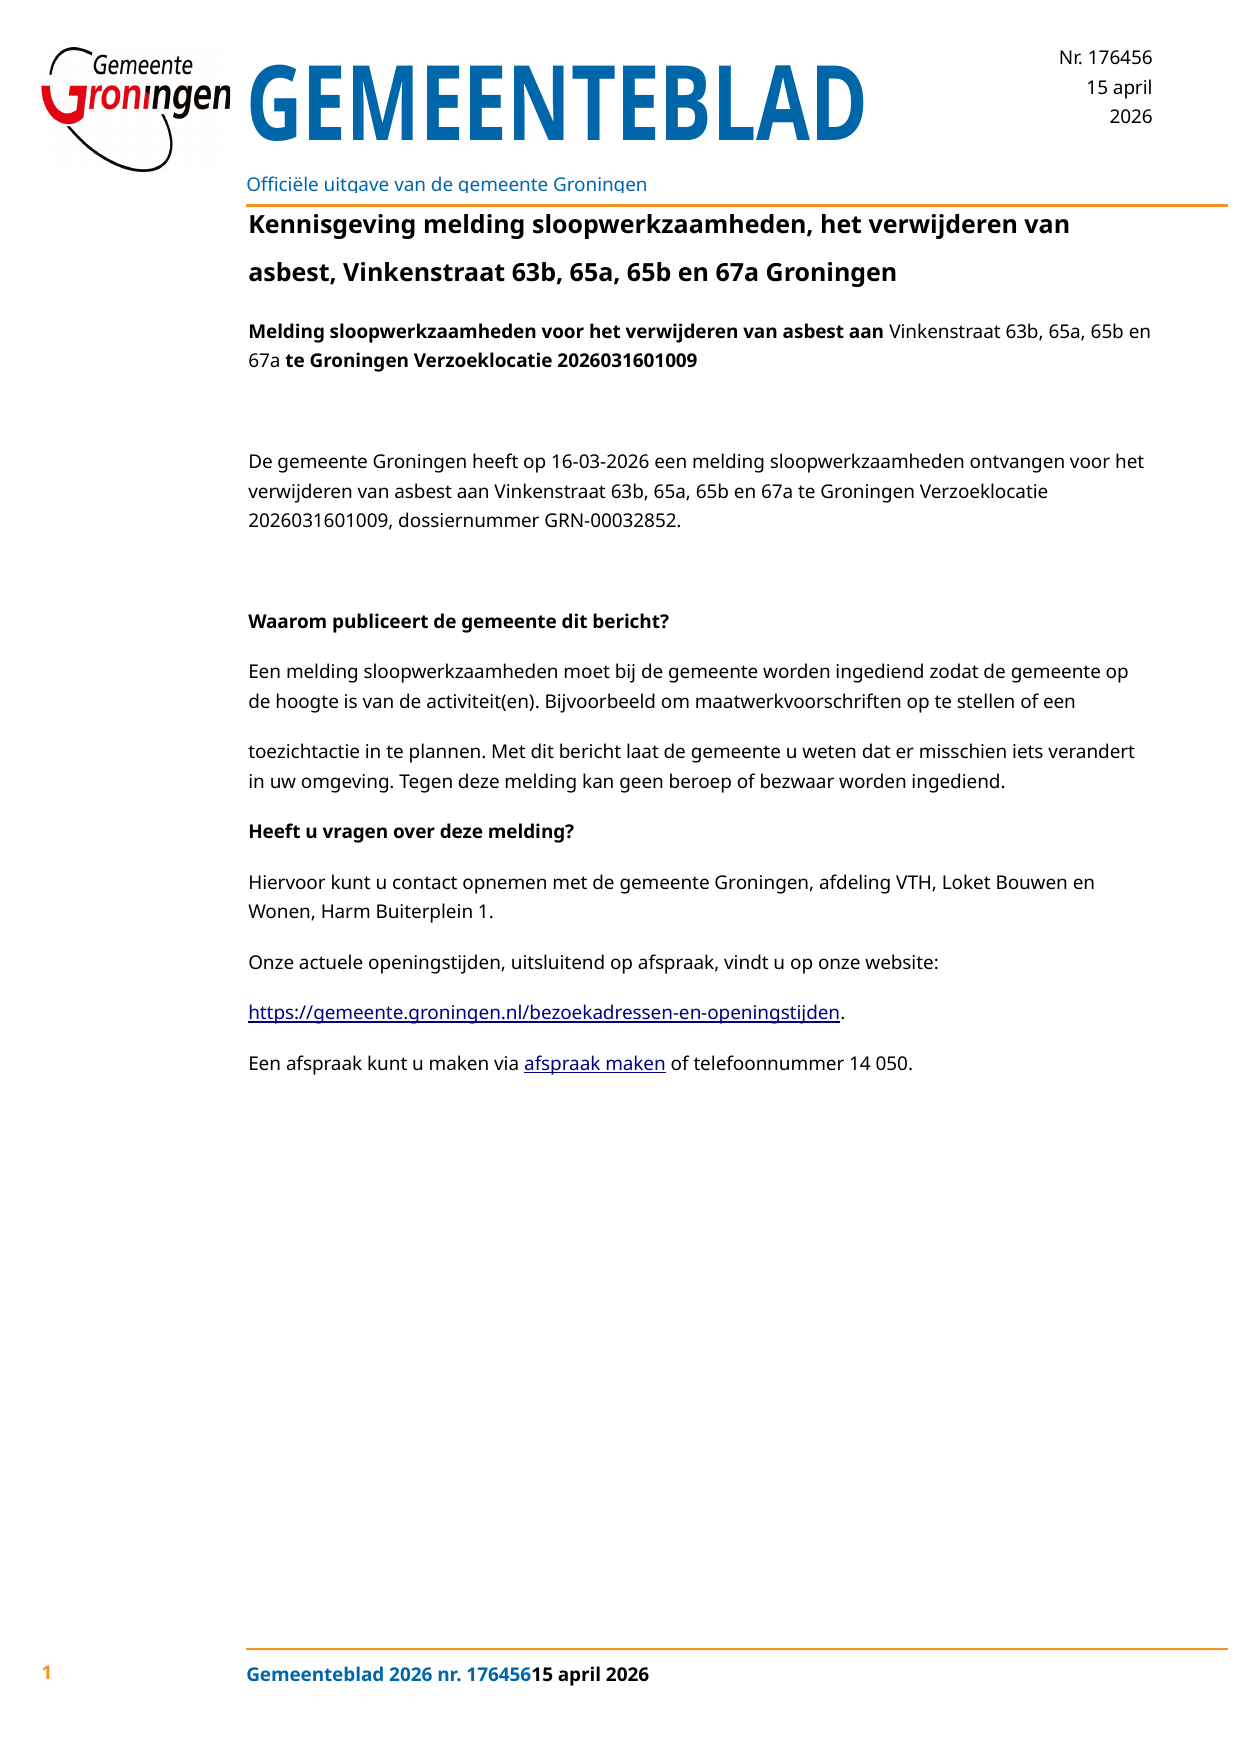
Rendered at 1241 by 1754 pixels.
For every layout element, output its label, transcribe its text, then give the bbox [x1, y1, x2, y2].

text De gemeente Groningen heeft op 16-03-2026 een melding sloopwerkzaamheden ontvangen voor het verwijderen van asbest aan Vinkenstraat 63b, 65a, 65b en 67a te Groningen Verzoeklocatie 2026031601009, dossiernummer GRN-00032852. [248, 448, 1152, 533]
picture [41, 47, 231, 172]
text Hiervoor kunt u contact opnemen met de gemeente Groningen, afdeling VTH, Loket Bouwen en Wonen, Harm Buiterplein 1. [248, 869, 1152, 924]
text https://gemeente.groningen.nl/bezoekadressen-en-openingstijden. [248, 999, 1152, 1025]
text Een melding sloopwerkzaamheden moet bij de gemeente worden ingediend zodat de gemeente op de hoogte is van de activiteit(en). Bijvoorbeeld om maatwerkvoorschriften op te stellen of een [248, 659, 1152, 714]
text Heeft u vragen over deze melding? [248, 819, 1152, 844]
text toezichtactie in te plannen. Met dit bericht laat de gemeente u weten dat er misschien iets verandert in uw omgeving. Tegen deze melding kan geen beroep of bezwaar worden ingediend. [248, 739, 1152, 794]
text Melding sloopwerkzaamheden voor het verwijderen van asbest aan Vinkenstraat 63b, 65a, 65b en 67a te Groningen Verzoeklocatie 2026031601009 [248, 318, 1152, 373]
text Kennisgeving melding sloopwerkzaamheden, het verwijderen van asbest, Vinkenstraat 63b, 65a, 65b en 67a Groningen [248, 207, 1152, 288]
text Onze actuele openingstijden, uitsluitend op afspraak, vindt u op onze website: [248, 949, 1152, 975]
text Een afspraak kunt u maken via afspraak maken of telefoonnummer 14 050. [248, 1050, 1152, 1076]
text Waarom publiceert de gemeente dit bericht? [248, 608, 1152, 634]
